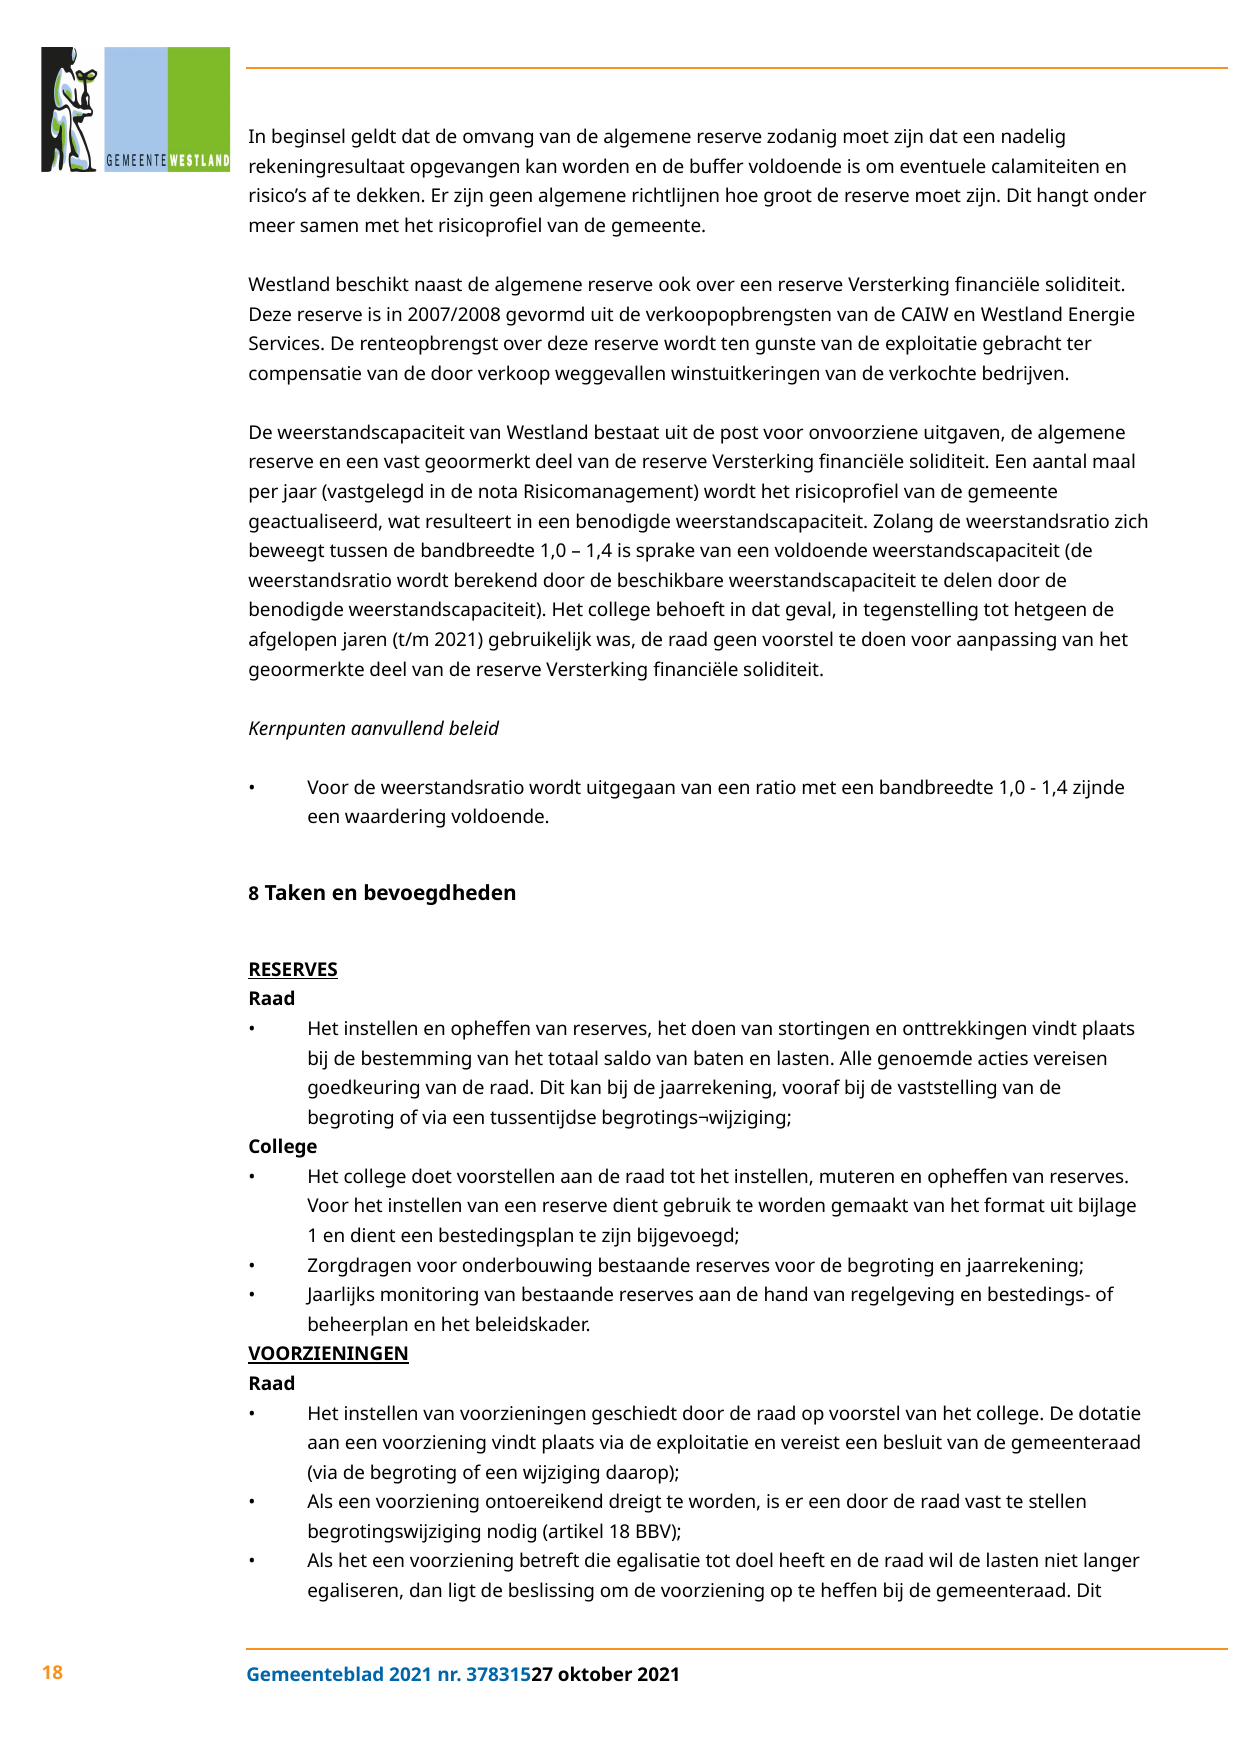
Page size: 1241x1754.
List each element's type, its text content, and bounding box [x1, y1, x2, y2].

text De weerstandscapaciteit van Westland bestaat uit de post voor onvoorziene uitgaven, de algemene reserve en een vast geoormerkt deel van de reserve Versterking financiële soliditeit. Een aantal maal per jaar (vastgelegd in de nota Risicomanagement) wordt het risicoprofiel van de gemeente geactualiseerd, wat resulteert in een benodigde weerstandscapaciteit. Zolang de weerstandsratio zich beweegt tussen de bandbreedte 1,0 – 1,4 is sprake van een voldoende weerstandscapaciteit (de weerstandsratio wordt berekend door de beschikbare weerstandscapaciteit te delen door de benodigde weerstandscapaciteit). Het college behoeft in dat geval, in tegenstelling tot hetgeen de afgelopen jaren (t/m 2021) gebruikelijk was, de raad geen voorstel te doen voor aanpassing van het geoormerkte deel van de reserve Versterking financiële soliditeit. [248, 419, 1152, 681]
text Westland beschikt naast de algemene reserve ook over een reserve Versterking financiële soliditeit. Deze reserve is in 2007/2008 gevormd uit de verkoopopbrengsten van de CAIW en Westland Energie Services. De renteopbrengst over deze reserve wordt ten gunste van de exploitatie gebracht ter compensatie van de door verkoop weggevallen winstuitkeringen van de verkochte bedrijven. [248, 271, 1152, 386]
list Als het een voorziening betreft die egalisatie tot doel heeft en de raad wil de lasten niet langer egaliseren, dan ligt de beslissing om de voorziening op te heffen bij de gemeenteraad. Dit [248, 1548, 1152, 1603]
list Jaarlijks monitoring van bestaande reserves aan de hand van regelgeving en bestedings- of beheerplan en het beleidskader. [248, 1281, 1152, 1337]
list Zorgdragen voor onderbouwing bestaande reserves voor de begroting en jaarrekening; [248, 1252, 1152, 1278]
text RESERVES [248, 956, 1152, 982]
list Het instellen van voorzieningen geschiedt door de raad op voorstel van het college. De dotatie aan een voorziening vindt plaats via de exploitatie en vereist een besluit van de gemeenteraad (via de begroting of een wijziging daarop); [248, 1400, 1152, 1485]
list Als een voorziening ontoereikend dreigt te worden, is er een door de raad vast te stellen begrotingswijziging nodig (artikel 18 BBV); [248, 1488, 1152, 1544]
text In beginsel geldt dat de omvang van de algemene reserve zodanig moet zijn dat een nadelig rekeningresultaat opgevangen kan worden en de buffer voldoende is om eventuele calamiteiten en risico’s af te dekken. Er zijn geen algemene richtlijnen hoe groot de reserve moet zijn. Dit hangt onder meer samen met het risicoprofiel van de gemeente. [248, 123, 1152, 238]
table_header Kernpunten aanvullend beleid Voor de weerstandsratio wordt uitgegaan van een ratio met een bandbreedte 1,0 - 1,4 zijnde een waardering voldoende. [248, 715, 1152, 829]
list Het instellen en opheffen van reserves, het doen van stortingen en onttrekkingen vindt plaats bij de bestemming van het totaal saldo van baten en lasten. Alle genoemde acties vereisen goedkeuring van de raad. Dit kan bij de jaarrekening, vooraf bij de vaststelling van de begroting of via een tussentijdse begrotings¬wijziging; [248, 1015, 1152, 1130]
text Raad [248, 1370, 1152, 1396]
text VOORZIENINGEN [248, 1341, 1152, 1366]
text 8 Taken en bevoegdheden [248, 878, 1152, 907]
text Raad [248, 986, 1152, 1011]
picture [41, 47, 231, 172]
list Het college doet voorstellen aan de raad tot het instellen, muteren en opheffen van reserves. Voor het instellen van een reserve dient gebruik te worden gemaakt van het format uit bijlage 1 en dient een bestedingsplan te zijn bijgevoegd; [248, 1163, 1152, 1248]
text College [248, 1133, 1152, 1159]
